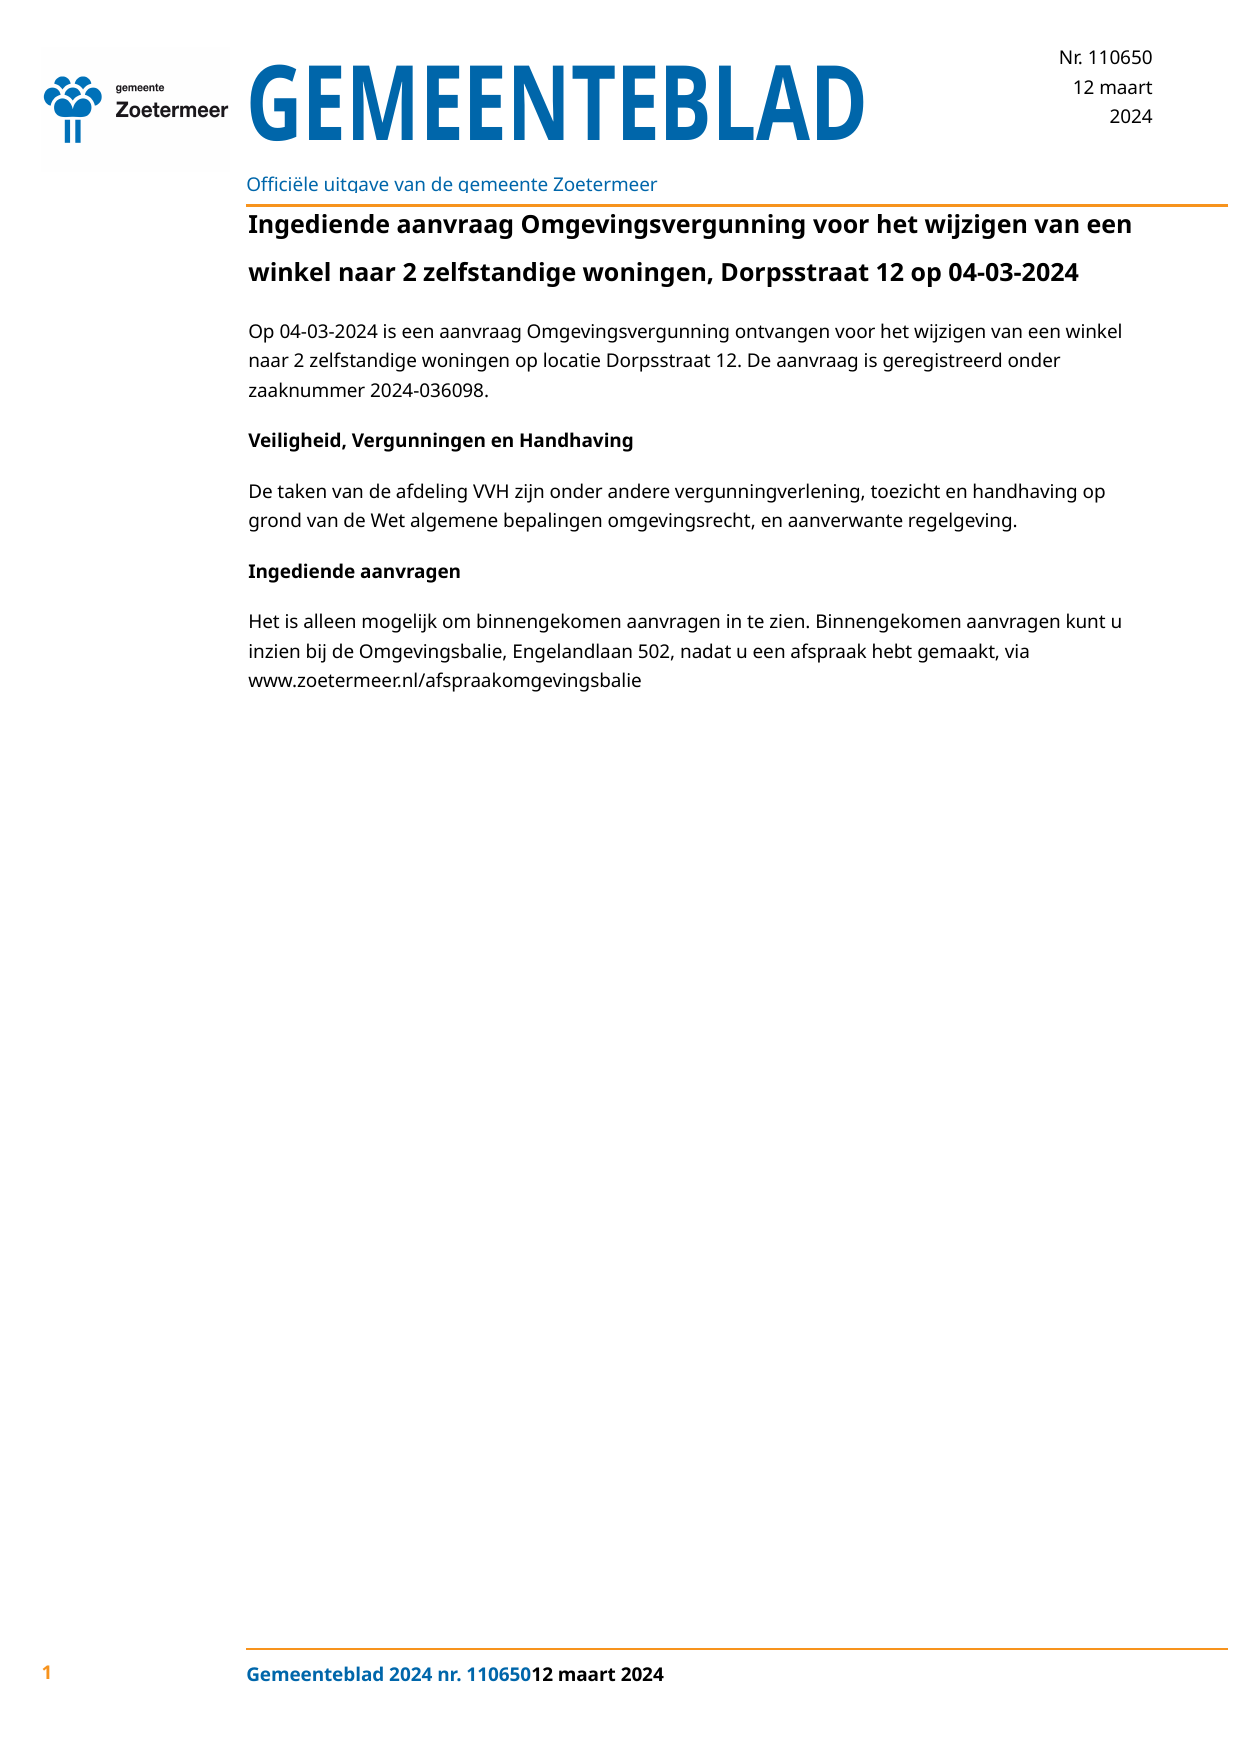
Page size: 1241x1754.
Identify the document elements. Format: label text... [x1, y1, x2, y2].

text Ingediende aanvragen [248, 558, 1152, 584]
picture [41, 47, 231, 172]
text Veiligheid, Vergunningen en Handhaving [248, 427, 1152, 453]
text Op 04-03-2024 is een aanvraag Omgevingsvergunning ontvangen voor het wijzigen van een winkel naar 2 zelfstandige woningen op locatie Dorpsstraat 12. De aanvraag is geregistreerd onder zaaknummer 2024-036098. [248, 318, 1152, 403]
text Het is alleen mogelijk om binnengekomen aanvragen in te zien. Binnengekomen aanvragen kunt u inzien bij de Omgevingsbalie, Engelandlaan 502, nadat u een afspraak hebt gemaakt, via www.zoetermeer.nl/afspraakomgevingsbalie [248, 608, 1152, 693]
text De taken van de afdeling VVH zijn onder andere vergunningverlening, toezicht en handhaving op grond van de Wet algemene bepalingen omgevingsrecht, en aanverwante regelgeving. [248, 478, 1152, 533]
text Ingediende aanvraag Omgevingsvergunning voor het wijzigen van een winkel naar 2 zelfstandige woningen, Dorpsstraat 12 op 04-03-2024 [248, 207, 1152, 288]
